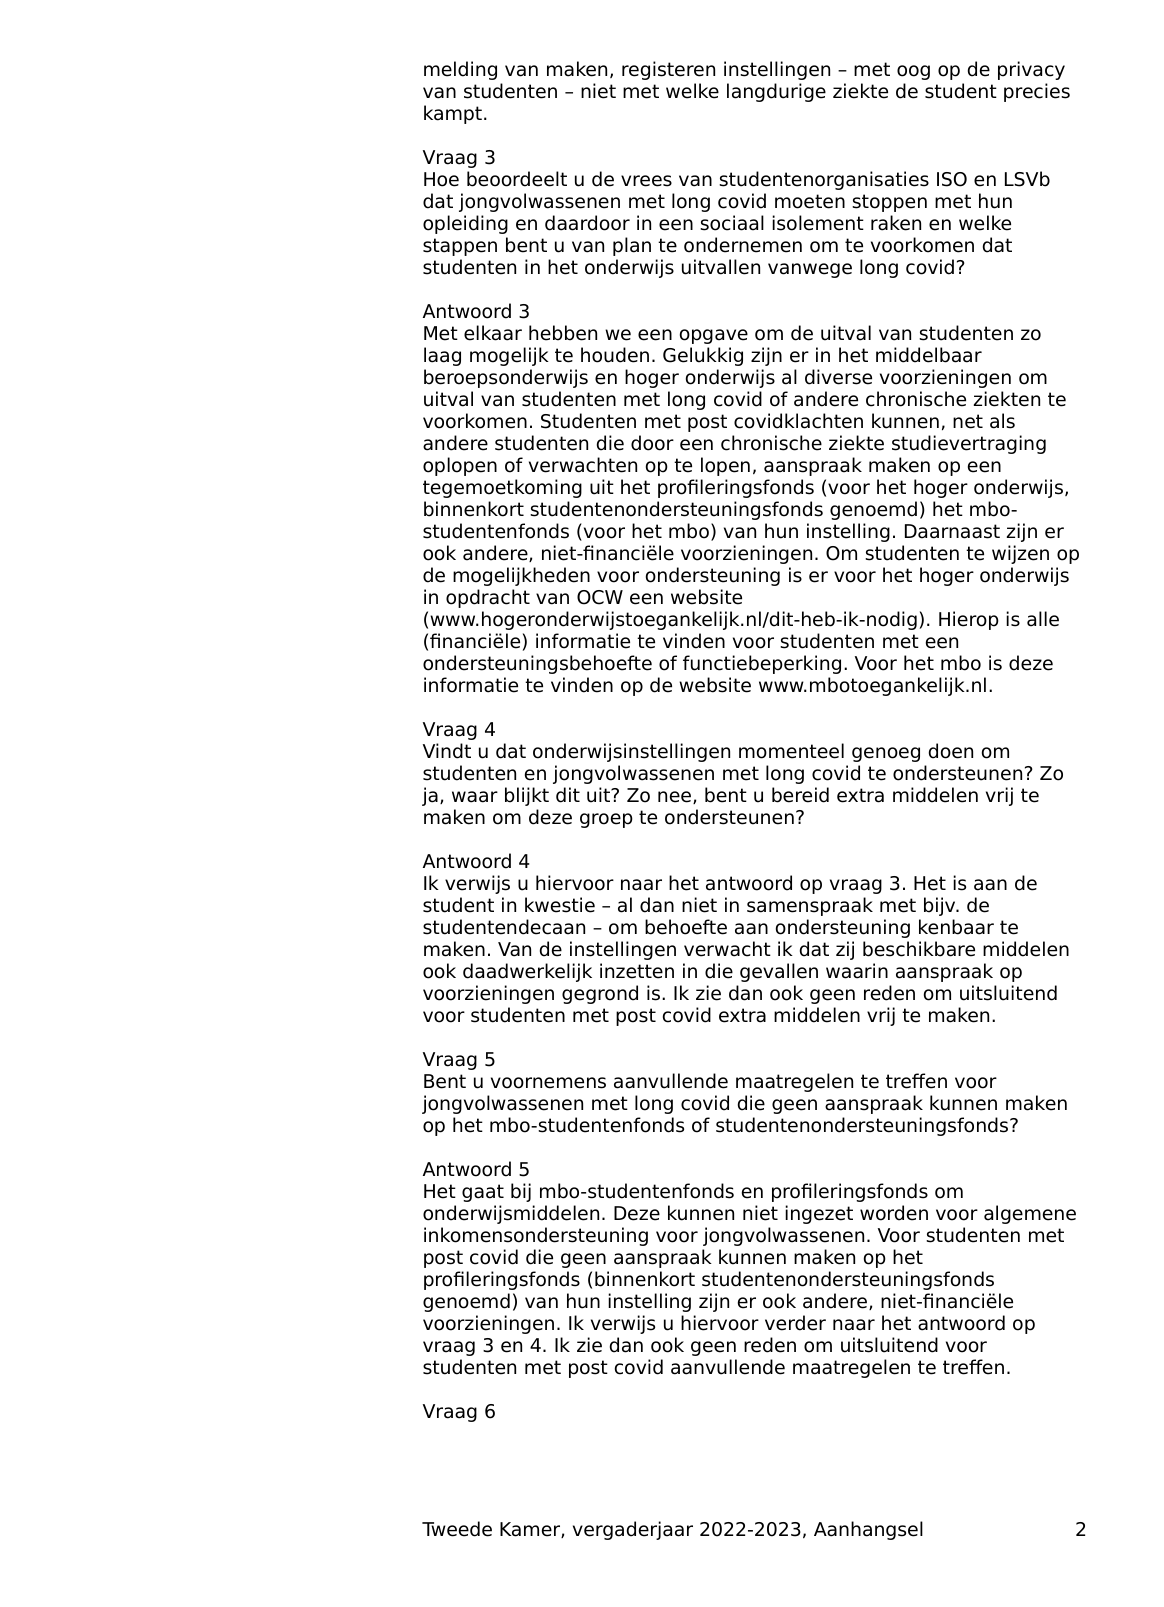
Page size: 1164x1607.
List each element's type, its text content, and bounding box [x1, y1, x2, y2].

text Antwoord 5 [422, 1159, 1087, 1181]
text Vraag 6 [422, 1401, 1087, 1423]
text Met elkaar hebben we een opgave om de uitval van studenten zo laag mogelijk te houden. Gelukkig zijn er in het middelbaar beroepsonderwijs en hoger onderwijs al diverse voorzieningen om uitval van studenten met long covid of andere chronische ziekten te voorkomen. Studenten met post covidklachten kunnen, net als andere studenten die door een chronische ziekte studievertraging oplopen of verwachten op te lopen, aanspraak maken op een tegemoetkoming uit het profileringsfonds (voor het hoger onderwijs, binnenkort studentenondersteuningsfonds genoemd) het mbo-studentenfonds (voor het mbo) van hun instelling. Daarnaast zijn er ook andere, niet-financiële voorzieningen. Om studenten te wijzen op de mogelijkheden voor ondersteuning is er voor het hoger onderwijs in opdracht van OCW een website (www.hogeronderwijstoegankelijk.nl/dit-heb-ik-nodig). Hierop is alle (financiële) informatie te vinden voor studenten met een ondersteuningsbehoefte of functiebeperking. Voor het mbo is deze informatie te vinden op de website www.mbotoegankelijk.nl. [422, 323, 1087, 697]
text Vraag 5 [422, 1049, 1087, 1071]
text Vraag 4 [422, 719, 1087, 741]
text Antwoord 4 [422, 851, 1087, 873]
text Antwoord 3 [422, 301, 1087, 323]
text melding van maken, registeren instellingen – met oog op de privacy van studenten – niet met welke langdurige ziekte de student precies kampt. [422, 59, 1087, 125]
text Ik verwijs u hiervoor naar het antwoord op vraag 3. Het is aan de student in kwestie – al dan niet in samenspraak met bijv. de studentendecaan – om behoefte aan ondersteuning kenbaar te maken. Van de instellingen verwacht ik dat zij beschikbare middelen ook daadwerkelijk inzetten in die gevallen waarin aanspraak op voorzieningen gegrond is. Ik zie dan ook geen reden om uitsluitend voor studenten met post covid extra middelen vrij te maken. [422, 873, 1087, 1027]
text Het gaat bij mbo-studentenfonds en profileringsfonds om onderwijsmiddelen. Deze kunnen niet ingezet worden voor algemene inkomensondersteuning voor jongvolwassenen. Voor studenten met post covid die geen aanspraak kunnen maken op het profileringsfonds (binnenkort studentenondersteuningsfonds genoemd) van hun instelling zijn er ook andere, niet-financiële voorzieningen. Ik verwijs u hiervoor verder naar het antwoord op vraag 3 en 4. Ik zie dan ook geen reden om uitsluitend voor studenten met post covid aanvullende maatregelen te treffen. [422, 1181, 1087, 1379]
text Vraag 3 [422, 147, 1087, 169]
text Hoe beoordeelt u de vrees van studentenorganisaties ISO en LSVb dat jongvolwassenen met long covid moeten stoppen met hun opleiding en daardoor in een sociaal isolement raken en welke stappen bent u van plan te ondernemen om te voorkomen dat studenten in het onderwijs uitvallen vanwege long covid? [422, 169, 1087, 279]
text Bent u voornemens aanvullende maatregelen te treffen voor jongvolwassenen met long covid die geen aanspraak kunnen maken op het mbo-studentenfonds of studentenondersteuningsfonds? [422, 1071, 1087, 1137]
text Vindt u dat onderwijsinstellingen momenteel genoeg doen om studenten en jongvolwassenen met long covid te ondersteunen? Zo ja, waar blijkt dit uit? Zo nee, bent u bereid extra middelen vrij te maken om deze groep te ondersteunen? [422, 741, 1087, 829]
